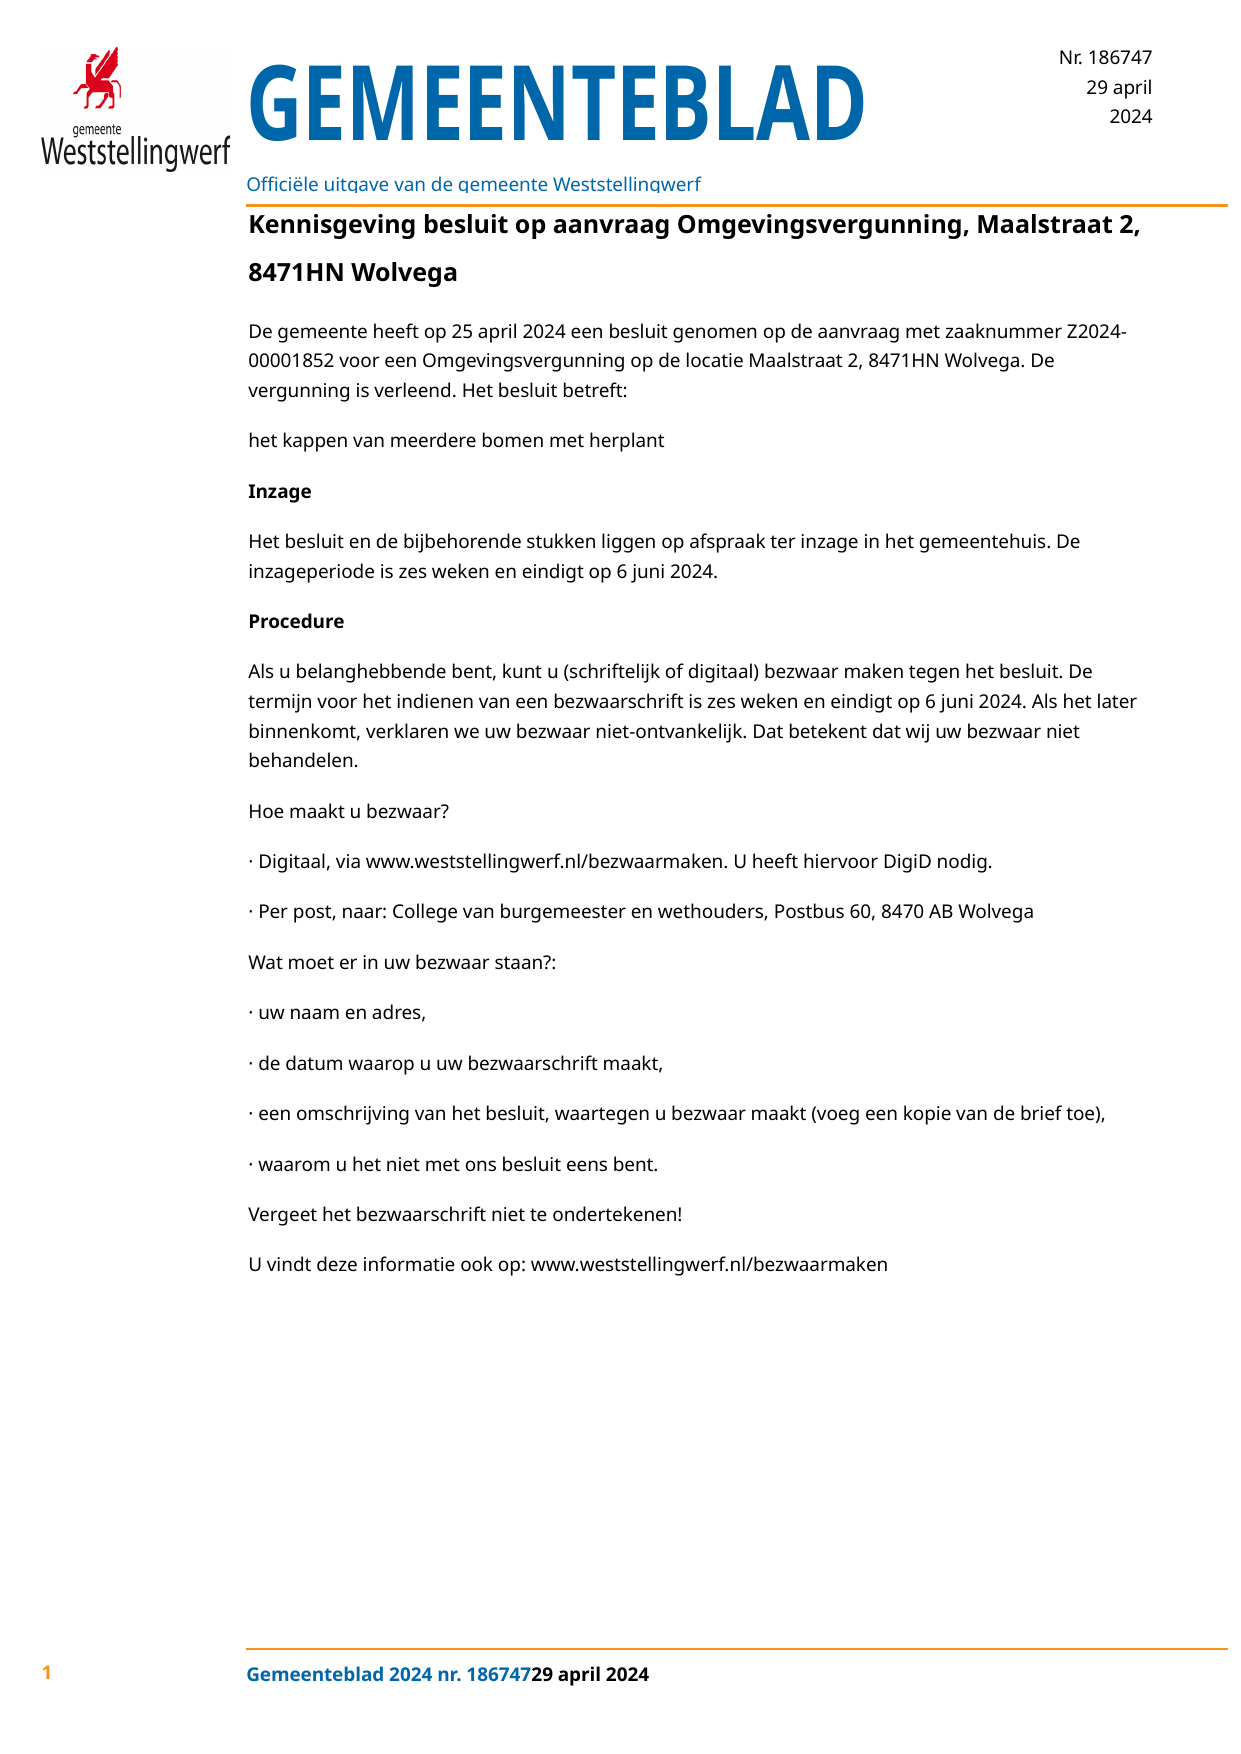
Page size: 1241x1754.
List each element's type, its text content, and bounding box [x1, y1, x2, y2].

text Hoe maakt u bezwaar? [248, 798, 1152, 824]
text U vindt deze informatie ook op: www.weststellingwerf.nl/bezwaarmaken [248, 1252, 1152, 1277]
text Procedure [248, 608, 1152, 634]
text Als u belanghebbende bent, kunt u (schriftelijk of digitaal) bezwaar maken tegen het besluit. De termijn voor het indienen van een bezwaarschrift is zes weken en eindigt op 6 juni 2024. Als het later binnenkomt, verklaren we uw bezwaar niet-ontvankelijk. Dat betekent dat wij uw bezwaar niet behandelen. [248, 659, 1152, 773]
text Wat moet er in uw bezwaar staan?: [248, 949, 1152, 975]
text · een omschrijving van het besluit, waartegen u bezwaar maakt (voeg een kopie van de brief toe), [248, 1100, 1152, 1126]
text Kennisgeving besluit op aanvraag Omgevingsvergunning, Maalstraat 2, 8471HN Wolvega [248, 207, 1152, 288]
text · de datum waarop u uw bezwaarschrift maakt, [248, 1050, 1152, 1076]
text · Per post, naar: College van burgemeester en wethouders, Postbus 60, 8470 AB Wolvega [248, 899, 1152, 924]
picture [41, 47, 231, 172]
text Vergeet het bezwaarschrift niet te ondertekenen! [248, 1201, 1152, 1227]
text · uw naam en adres, [248, 999, 1152, 1025]
text · Digitaal, via www.weststellingwerf.nl/bezwaarmaken. U heeft hiervoor DigiD nodig. [248, 848, 1152, 874]
text Inzage [248, 478, 1152, 504]
text De gemeente heeft op 25 april 2024 een besluit genomen op de aanvraag met zaaknummer Z2024-00001852 voor een Omgevingsvergunning op de locatie Maalstraat 2, 8471HN Wolvega. De vergunning is verleend. Het besluit betreft: [248, 318, 1152, 403]
text het kappen van meerdere bomen met herplant [248, 427, 1152, 453]
text · waarom u het niet met ons besluit eens bent. [248, 1151, 1152, 1177]
text Het besluit en de bijbehorende stukken liggen op afspraak ter inzage in het gemeentehuis. De inzageperiode is zes weken en eindigt op 6 juni 2024. [248, 528, 1152, 584]
